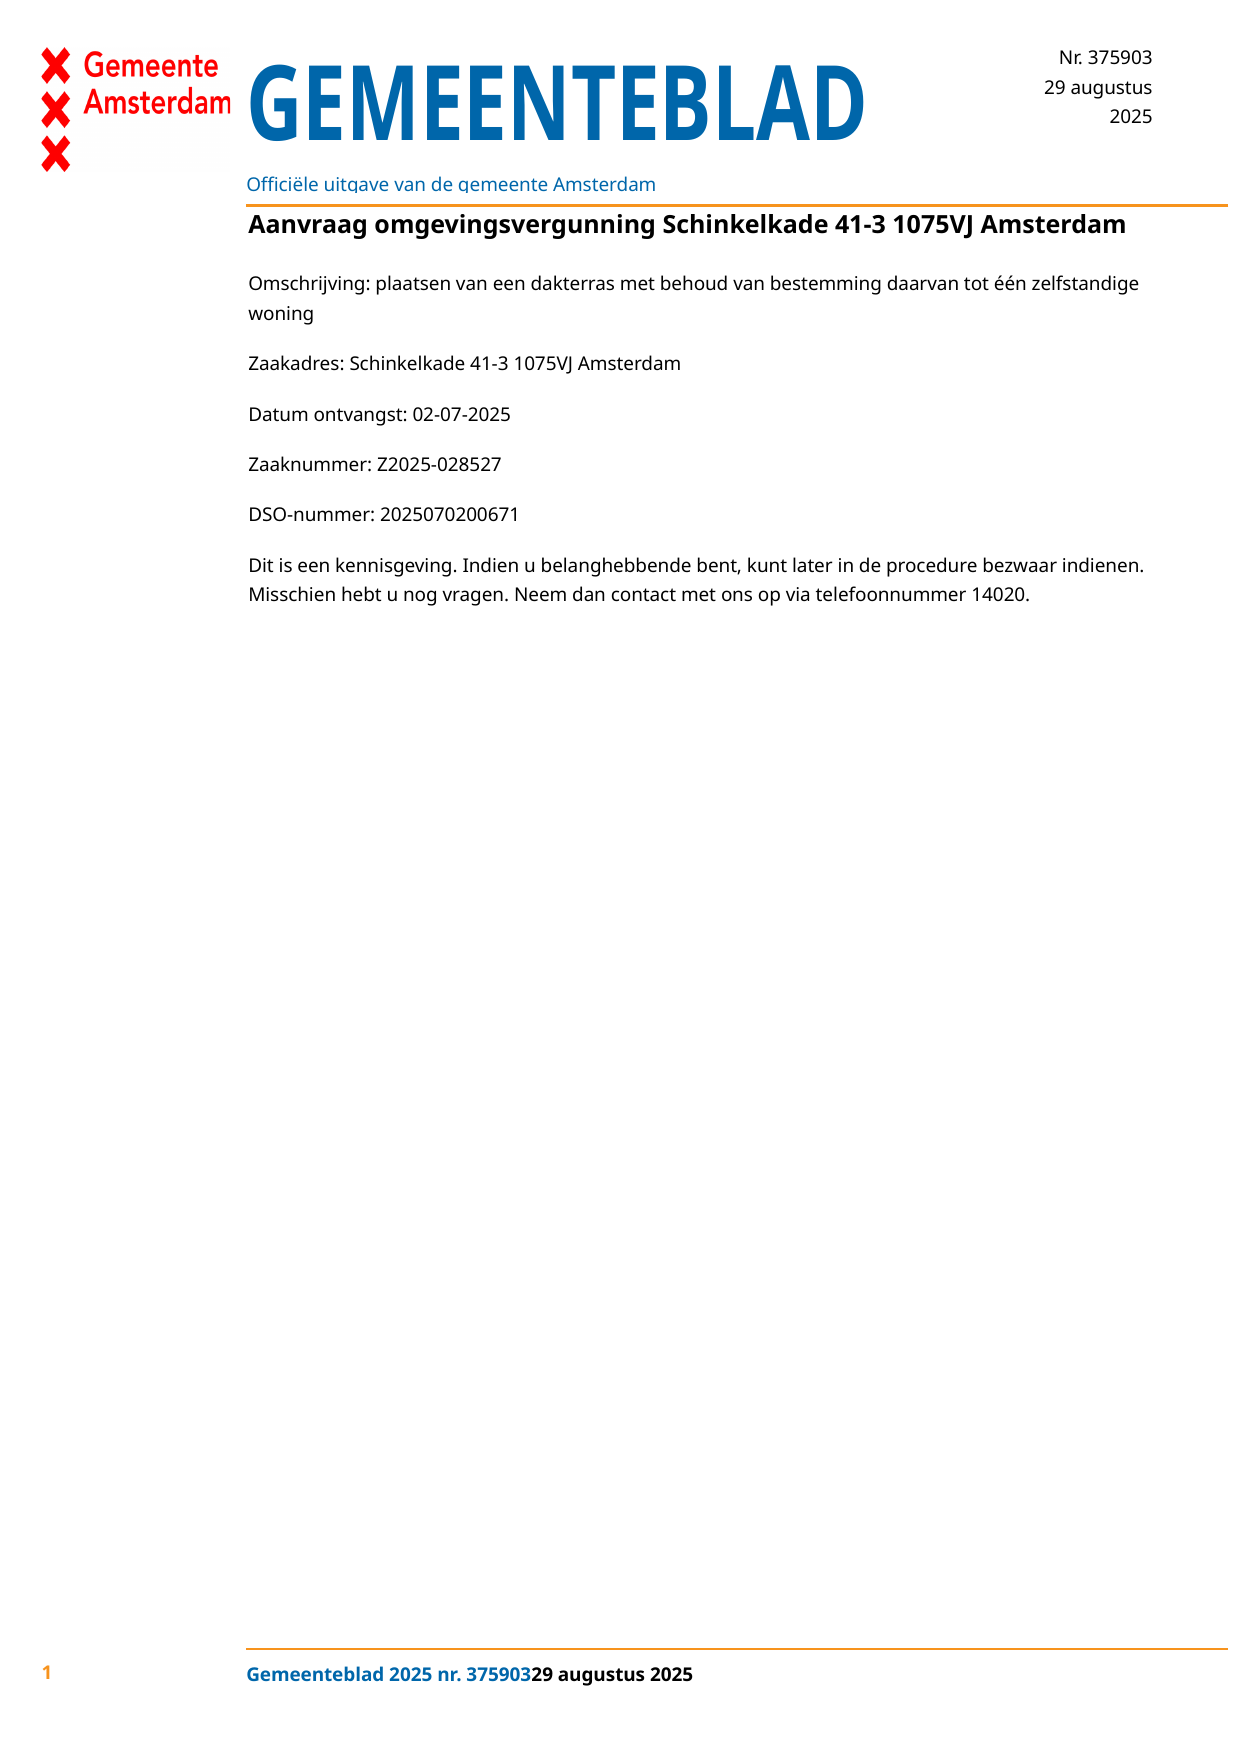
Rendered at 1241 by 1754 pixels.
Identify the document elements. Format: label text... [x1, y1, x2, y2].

text Omschrijving: plaatsen van een dakterras met behoud van bestemming daarvan tot één zelfstandige woning [248, 270, 1152, 326]
text Datum ontvangst: 02-07-2025 [248, 401, 1152, 426]
text Aanvraag omgevingsvergunning Schinkelkade 41-3 1075VJ Amsterdam [248, 207, 1152, 241]
text Zaakadres: Schinkelkade 41-3 1075VJ Amsterdam [248, 350, 1152, 376]
text Zaaknummer: Z2025-028527 [248, 451, 1152, 477]
text Dit is een kennisgeving. Indien u belanghebbende bent, kunt later in de procedure bezwaar indienen. Misschien hebt u nog vragen. Neem dan contact met ons op via telefoonnummer 14020. [248, 552, 1152, 607]
text DSO-nummer: 2025070200671 [248, 502, 1152, 527]
picture [41, 47, 231, 172]
